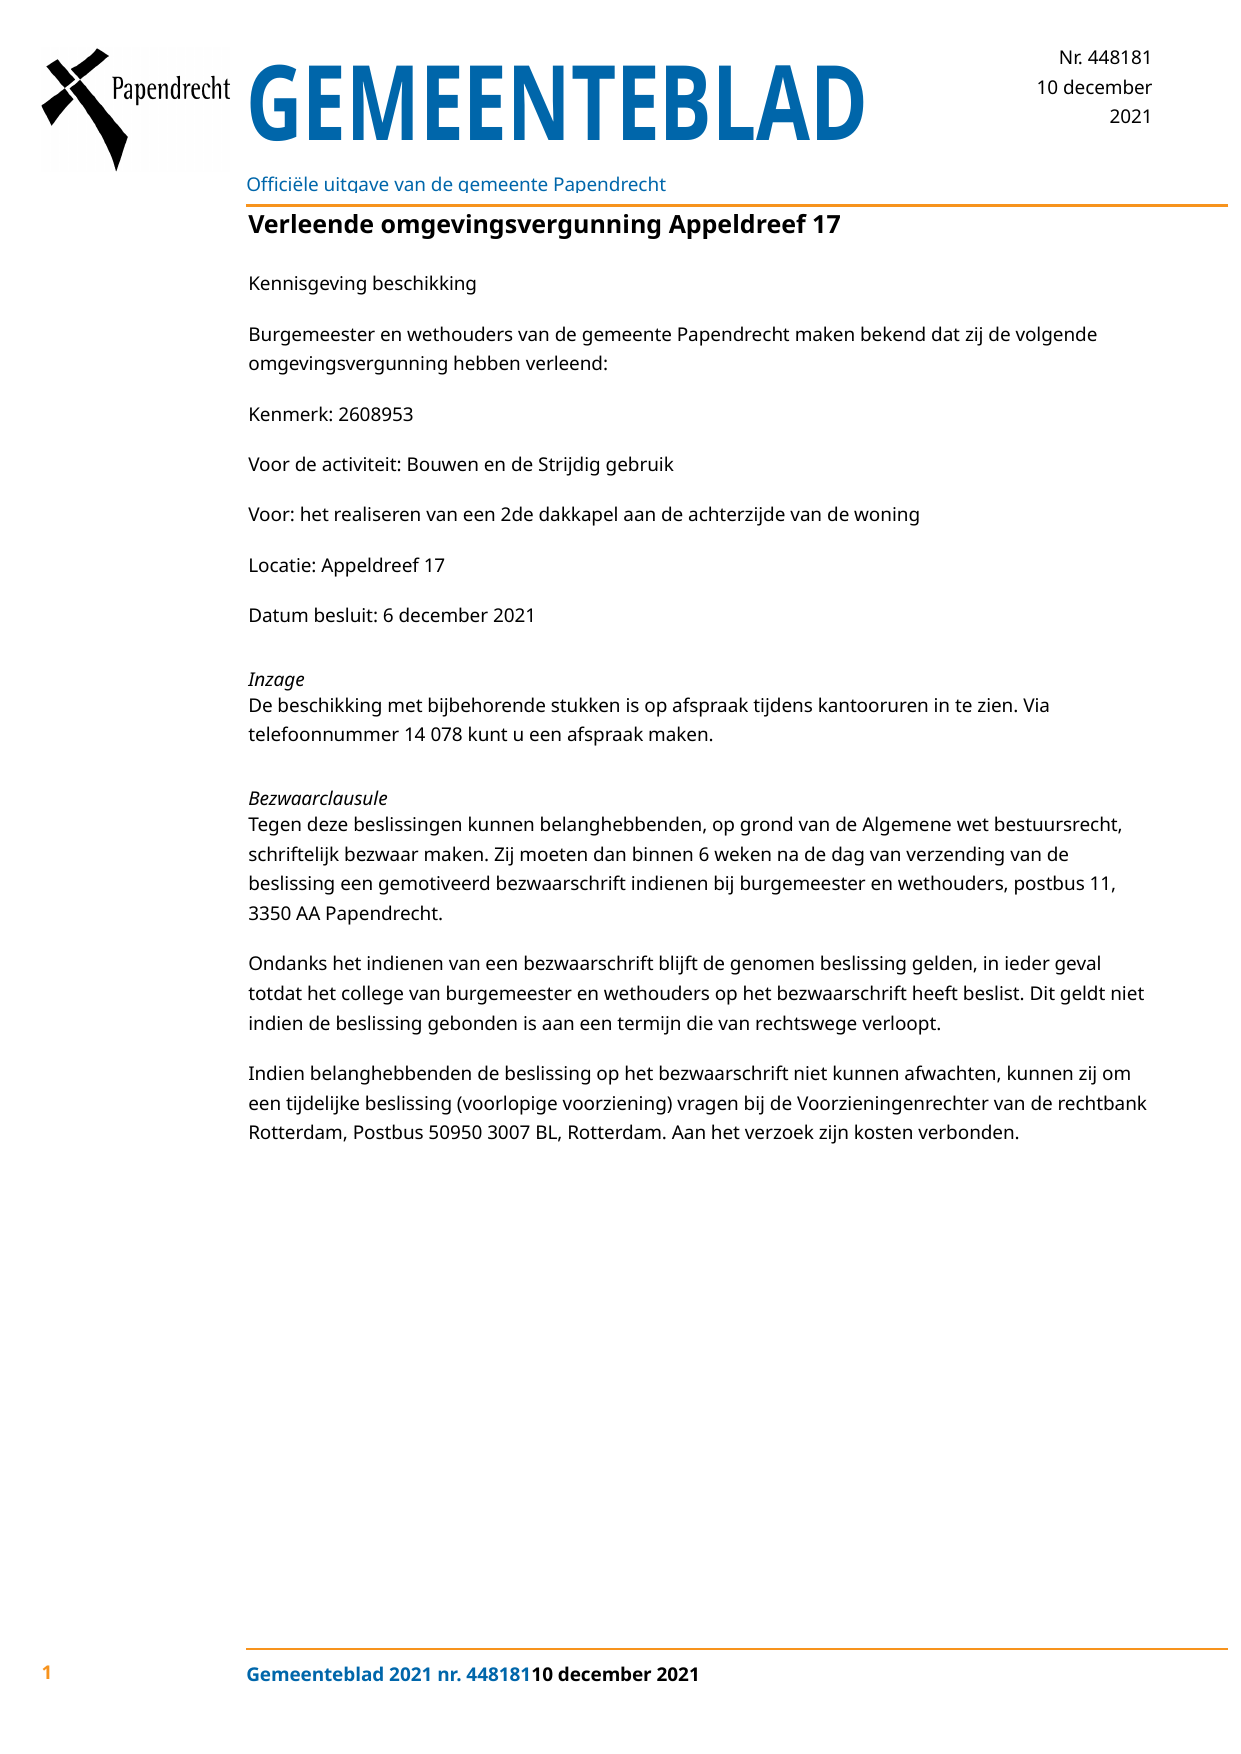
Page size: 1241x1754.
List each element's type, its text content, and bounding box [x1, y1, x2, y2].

text De beschikking met bijbehorende stukken is op afspraak tijdens kantooruren in te zien. Via telefoonnummer 14 078 kunt u een afspraak maken. [248, 692, 1152, 747]
text Locatie: Appeldreef 17 [248, 552, 1152, 578]
text Kenmerk: 2608953 [248, 401, 1152, 426]
text Kennisgeving beschikking [248, 270, 1152, 296]
text Bezwaarclausule [248, 786, 1152, 811]
text Tegen deze beslissingen kunnen belanghebbenden, op grond van de Algemene wet bestuursrecht, schriftelijk bezwaar maken. Zij moeten dan binnen 6 weken na de dag van verzending van de beslissing een gemotiveerd bezwaarschrift indienen bij burgemeester en wethouders, postbus 11, 3350 AA Papendrecht. [248, 811, 1152, 926]
text Verleende omgevingsvergunning Appeldreef 17 [248, 207, 1152, 241]
text Voor: het realiseren van een 2de dakkapel aan de achterzijde van de woning [248, 502, 1152, 527]
text Inzage [248, 666, 1152, 692]
text Indien belanghebbenden de beslissing op het bezwaarschrift niet kunnen afwachten, kunnen zij om een tijdelijke beslissing (voorlopige voorziening) vragen bij de Voorzieningenrechter van de rechtbank Rotterdam, Postbus 50950 3007 BL, Rotterdam. Aan het verzoek zijn kosten verbonden. [248, 1060, 1152, 1145]
picture [41, 47, 231, 172]
text Voor de activiteit: Bouwen en de Strijdig gebruik [248, 451, 1152, 477]
text Ondanks het indienen van een bezwaarschrift blijft de genomen beslissing gelden, in ieder geval totdat het college van burgemeester en wethouders op het bezwaarschrift heeft beslist. Dit geldt niet indien de beslissing gebonden is aan een termijn die van rechtswege verloopt. [248, 951, 1152, 1035]
text Burgemeester en wethouders van de gemeente Papendrecht maken bekend dat zij de volgende omgevingsvergunning hebben verleend: [248, 321, 1152, 376]
text Datum besluit: 6 december 2021 [248, 602, 1152, 628]
